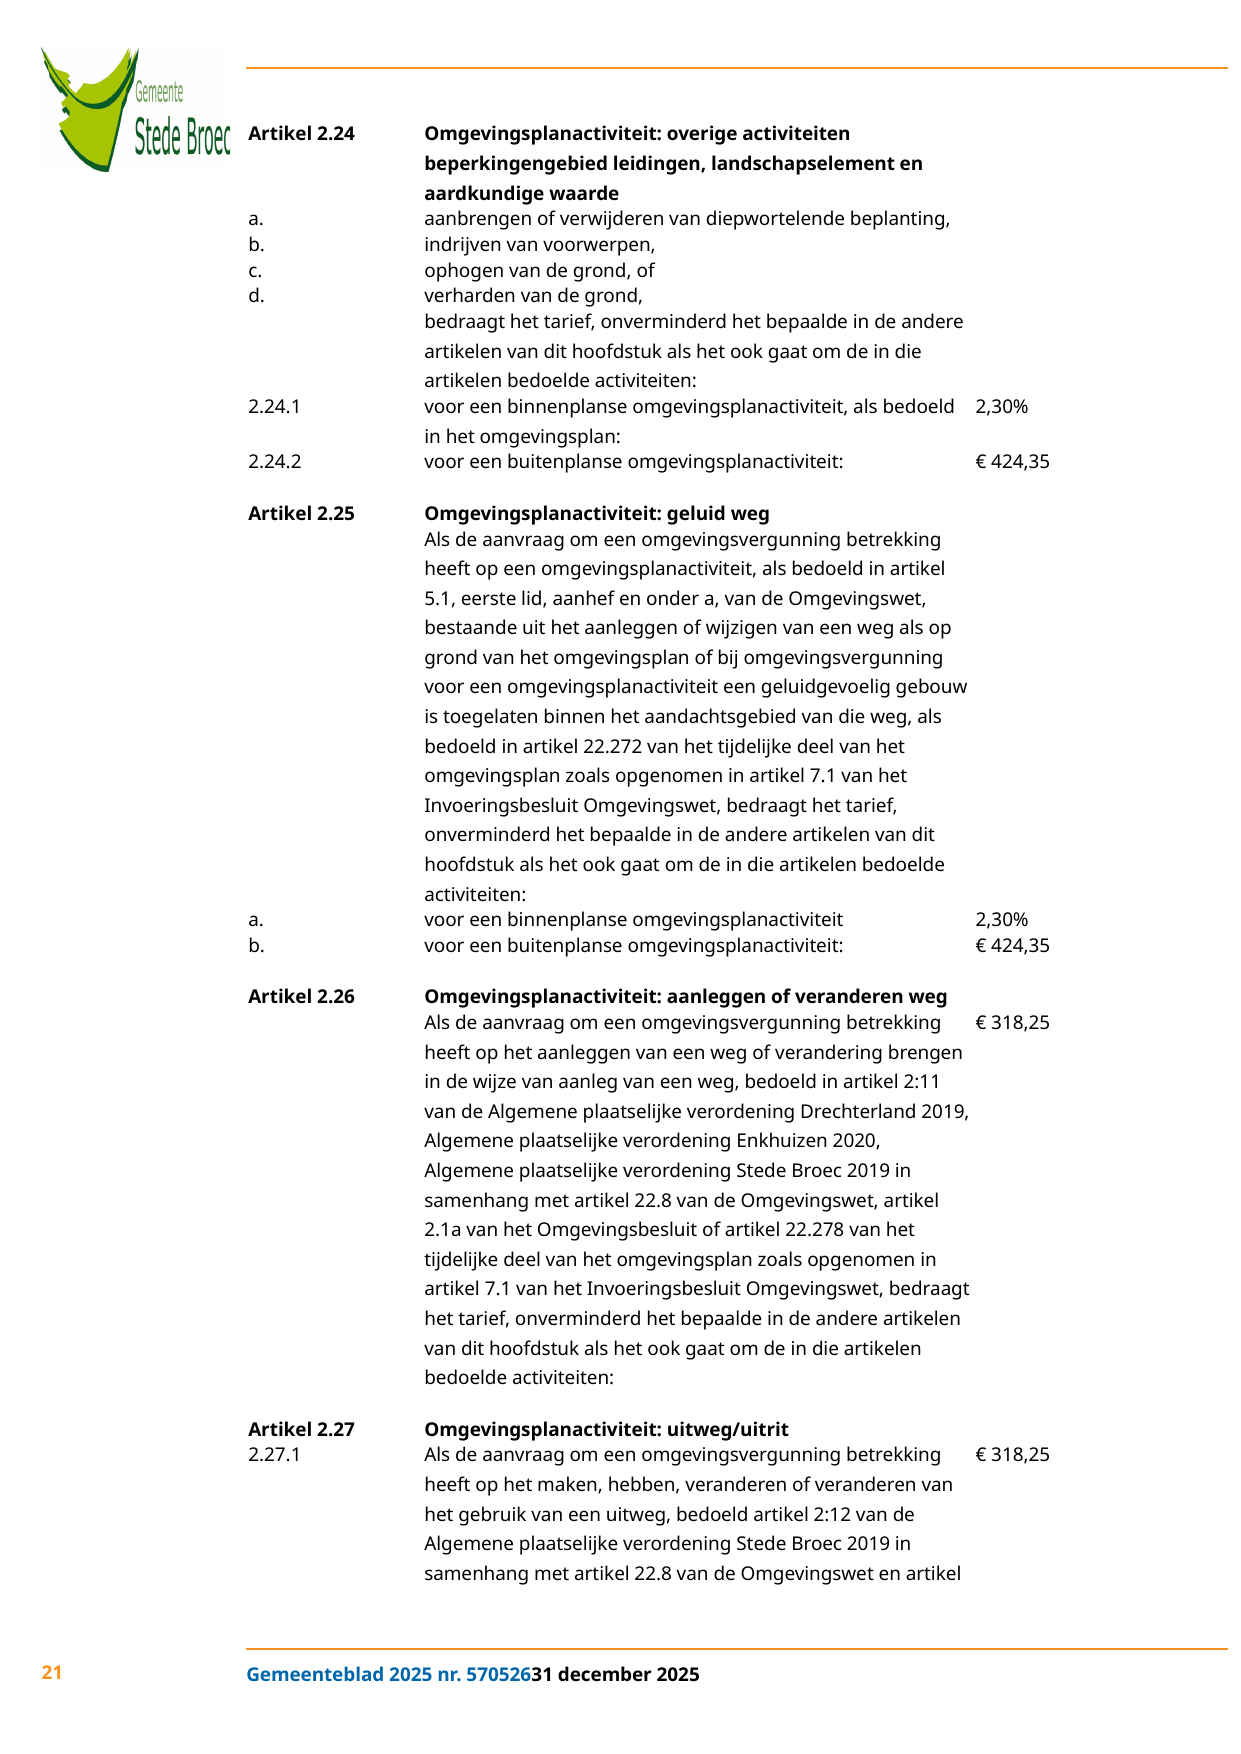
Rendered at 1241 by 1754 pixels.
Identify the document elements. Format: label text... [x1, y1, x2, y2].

table_cell [424, 95, 975, 121]
table_cell [975, 1416, 1152, 1442]
table_cell [975, 1390, 1152, 1416]
table_cell € 318,25 [975, 1442, 1152, 1586]
table_cell voor een binnenplanse omgevingsplanactiviteit [424, 906, 975, 932]
picture [41, 47, 231, 172]
table_cell [975, 95, 1152, 121]
table_cell [975, 474, 1152, 500]
table_cell Als de aanvraag om een omgevingsvergunning betrekking heeft op het maken, hebben, veranderen of veranderen van het gebruik van een uitweg, bedoeld artikel 2:12 van de Algemene plaatselijke verordening Stede Broec 2019 in samenhang met artikel 22.8 van de Omgevingswet en artikel [424, 1442, 975, 1586]
table_cell d. [248, 283, 424, 308]
table_cell [975, 205, 1152, 231]
table_cell Artikel 2.25 [248, 500, 424, 526]
table_cell [975, 500, 1152, 526]
table_cell [975, 958, 1152, 984]
table_cell Artikel 2.24 [248, 121, 424, 205]
table_cell [248, 308, 424, 393]
table_cell Artikel 2.27 [248, 1416, 424, 1442]
table_cell 2.24.1 [248, 393, 424, 448]
table_cell [975, 121, 1152, 205]
table_cell [248, 526, 424, 906]
table_cell € 424,35 [975, 932, 1152, 958]
table_cell [975, 526, 1152, 906]
table_cell indrijven van voorwerpen, [424, 231, 975, 257]
table_cell [975, 984, 1152, 1009]
table_cell [248, 95, 424, 121]
table_cell 2.27.1 [248, 1442, 424, 1586]
table_cell [975, 257, 1152, 283]
table_cell voor een buitenplanse omgevingsplanactiviteit: [424, 449, 975, 474]
table_cell Als de aanvraag om een omgevingsvergunning betrekking heeft op een omgevingsplanactiviteit, als bedoeld in artikel 5.1, eerste lid, aanhef en onder a, van de Omgevingswet, bestaande uit het aanleggen of wijzigen van een weg als op grond van het omgevingsplan of bij omgevingsvergunning voor een omgevingsplanactiviteit een geluidgevoelig gebouw is toegelaten binnen het aandachtsgebied van die weg, als bedoeld in artikel 22.272 van het tijdelijke deel van het omgevingsplan zoals opgenomen in artikel 7.1 van het Invoeringsbesluit Omgevingswet, bedraagt het tarief, onverminderd het bepaalde in de andere artikelen van dit hoofdstuk als het ook gaat om de in die artikelen bedoelde activiteiten: [424, 526, 975, 906]
table_cell a. [248, 906, 424, 932]
table_cell bedraagt het tarief, onverminderd het bepaalde in de andere artikelen van dit hoofdstuk als het ook gaat om de in die artikelen bedoelde activiteiten: [424, 308, 975, 393]
table_cell a. [248, 205, 424, 231]
table_cell [248, 1390, 424, 1416]
table_cell € 318,25 [975, 1009, 1152, 1390]
table_cell verharden van de grond, [424, 283, 975, 308]
table_cell b. [248, 231, 424, 257]
table_cell Omgevingsplanactiviteit: overige activiteiten beperkingengebied leidingen, landschapselement en aardkundige waarde [424, 121, 975, 205]
table_cell [248, 474, 424, 500]
table_cell 2.24.2 [248, 449, 424, 474]
table_cell ophogen van de grond, of [424, 257, 975, 283]
table_cell Als de aanvraag om een omgevingsvergunning betrekking heeft op het aanleggen van een weg of verandering brengen in de wijze van aanleg van een weg, bedoeld in artikel 2:11 van de Algemene plaatselijke verordening Drechterland 2019, Algemene plaatselijke verordening Enkhuizen 2020, Algemene plaatselijke verordening Stede Broec 2019 in samenhang met artikel 22.8 van de Omgevingswet, artikel 2.1a van het Omgevingsbesluit of artikel 22.278 van het tijdelijke deel van het omgevingsplan zoals opgenomen in artikel 7.1 van het Invoeringsbesluit Omgevingswet, bedraagt het tarief, onverminderd het bepaalde in de andere artikelen van dit hoofdstuk als het ook gaat om de in die artikelen bedoelde activiteiten: [424, 1009, 975, 1390]
table_cell € 424,35 [975, 449, 1152, 474]
table_cell aanbrengen of verwijderen van diepwortelende beplanting, [424, 205, 975, 231]
table_cell [975, 231, 1152, 257]
table_cell voor een binnenplanse omgevingsplanactiviteit, als bedoeld in het omgevingsplan: [424, 393, 975, 448]
table_cell voor een buitenplanse omgevingsplanactiviteit: [424, 932, 975, 958]
table_cell c. [248, 257, 424, 283]
table_cell Omgevingsplanactiviteit: uitweg/uitrit [424, 1416, 975, 1442]
table_cell [424, 958, 975, 984]
table_cell [248, 1009, 424, 1390]
table_cell Omgevingsplanactiviteit: geluid weg [424, 500, 975, 526]
table_cell [975, 283, 1152, 308]
table_cell 2,30% [975, 906, 1152, 932]
table_cell Omgevingsplanactiviteit: aanleggen of veranderen weg [424, 984, 975, 1009]
table_cell [424, 1390, 975, 1416]
table_cell [975, 308, 1152, 393]
table_cell Artikel 2.26 [248, 984, 424, 1009]
table_cell [248, 958, 424, 984]
table_cell b. [248, 932, 424, 958]
table_cell 2,30% [975, 393, 1152, 448]
table_cell [424, 474, 975, 500]
